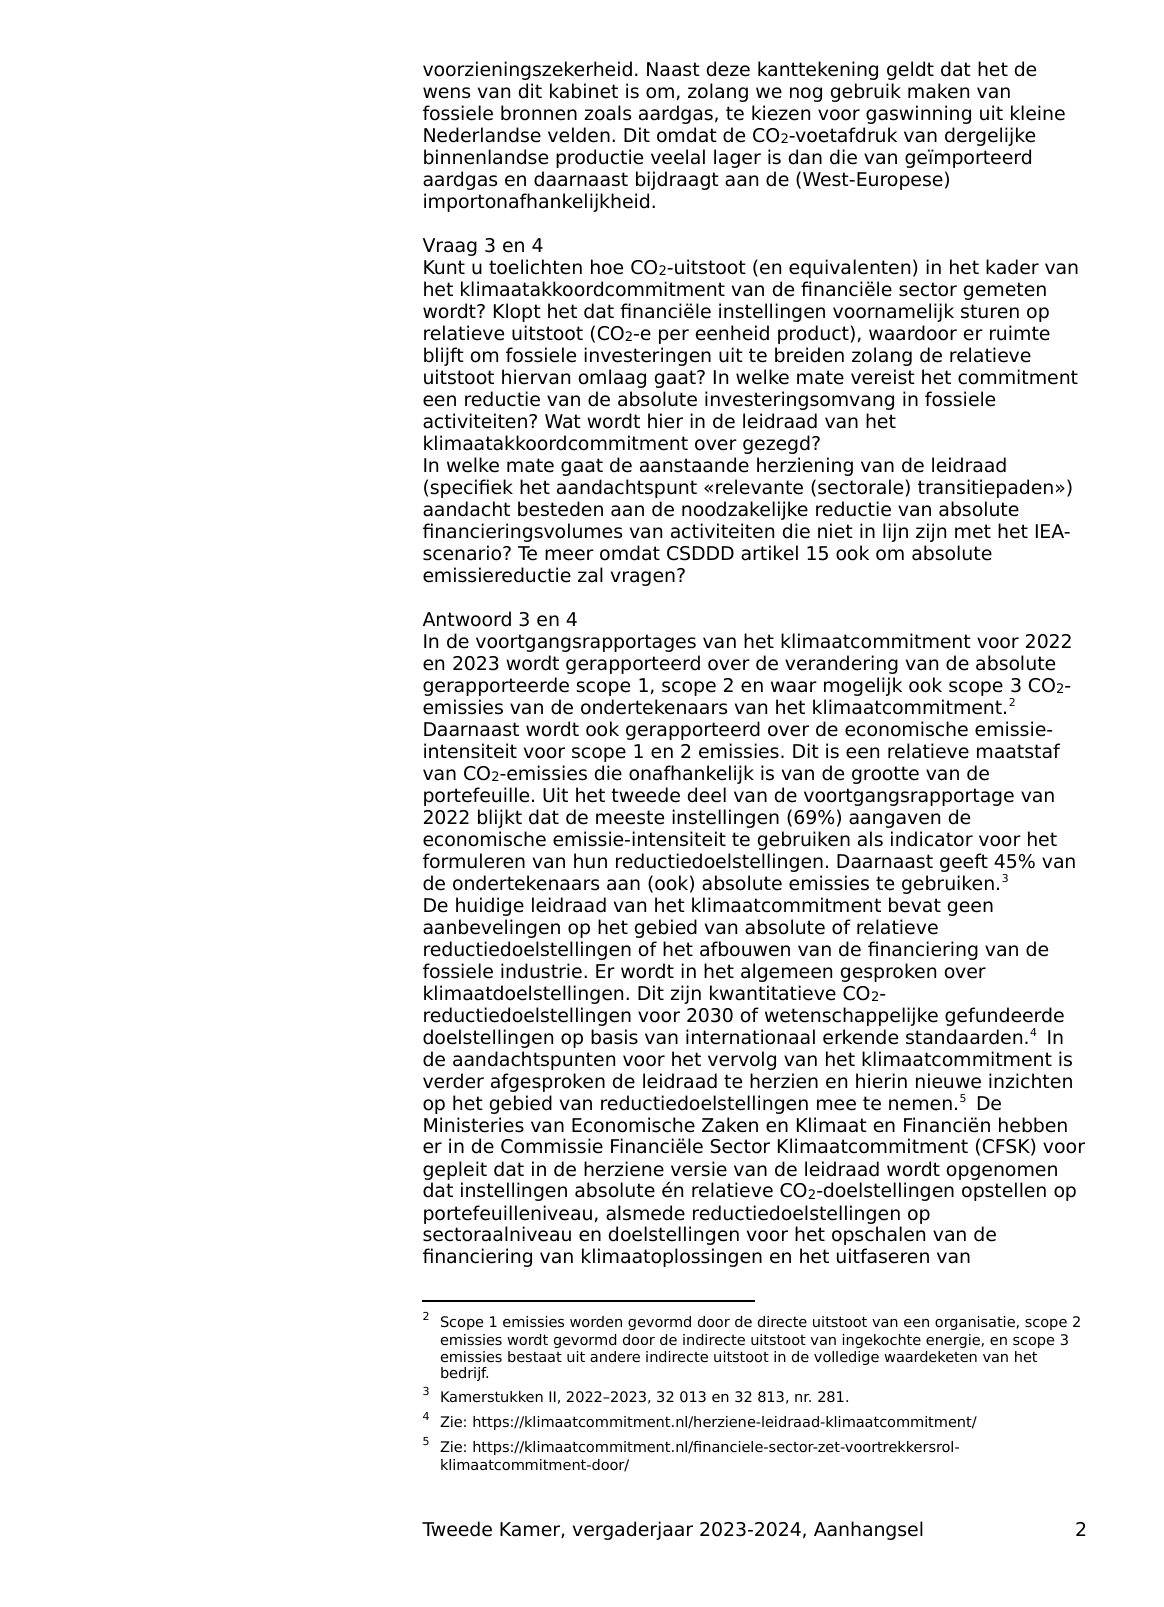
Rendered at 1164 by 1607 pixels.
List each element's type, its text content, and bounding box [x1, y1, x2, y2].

text Scope 1 emissies worden gevormd door de directe uitstoot van een organisatie, scope 2 emissies wordt gevormd door de indirecte uitstoot van ingekochte energie, en scope 3 emissies bestaat uit andere indirecte uitstoot in de volledige waardeketen van het bedrijf. [422, 1310, 1087, 1382]
text In de voortgangsrapportages van het klimaatcommitment voor 2022 en 2023 wordt gerapporteerd over de verandering van de absolute gerapporteerde scope 1, scope 2 en waar mogelijk ook scope 3 CO2-emissies van de ondertekenaars van het klimaatcommitment. Daarnaast wordt ook gerapporteerd over de economische emissie-intensiteit voor scope 1 en 2 emissies. Dit is een relatieve maatstaf van CO2-emissies die onafhankelijk is van de grootte van de portefeuille. Uit het tweede deel van de voortgangsrapportage van 2022 blijkt dat de meeste instellingen (69%) aangaven de economische emissie-intensiteit te gebruiken als indicator voor het formuleren van hun reductiedoelstellingen. Daarnaast geeft 45% van de ondertekenaars aan (ook) absolute emissies te gebruiken. [422, 631, 1087, 895]
text Kunt u toelichten hoe CO2-uitstoot (en equivalenten) in het kader van het klimaatakkoordcommitment van de financiële sector gemeten wordt? Klopt het dat financiële instellingen voornamelijk sturen op relatieve uitstoot (CO2-e per eenheid product), waardoor er ruimte blijft om fossiele investeringen uit te breiden zolang de relatieve uitstoot hiervan omlaag gaat? In welke mate vereist het commitment een reductie van de absolute investeringsomvang in fossiele activiteiten? Wat wordt hier in de leidraad van het klimaatakkoordcommitment over gezegd? [422, 257, 1087, 455]
text In welke mate gaat de aanstaande herziening van de leidraad (specifiek het aandachtspunt «relevante (sectorale) transitiepaden») aandacht besteden aan de noodzakelijke reductie van absolute financieringsvolumes van activiteiten die niet in lijn zijn met het IEA-scenario? Te meer omdat CSDDD artikel 15 ook om absolute emissiereductie zal vragen? [422, 455, 1087, 587]
text Zie: https://klimaatcommitment.nl/herziene-leidraad-klimaatcommitment/ [422, 1410, 1087, 1432]
text Vraag 3 en 4 [422, 235, 1087, 257]
text Antwoord 3 en 4 [422, 609, 1087, 631]
text Zie: https://klimaatcommitment.nl/financiele-sector-zet-voortrekkersrol-klimaatcommitment-door/ [422, 1435, 1087, 1474]
text De huidige leidraad van het klimaatcommitment bevat geen aanbevelingen op het gebied van absolute of relatieve reductiedoelstellingen of het afbouwen van de financiering van de fossiele industrie. Er wordt in het algemeen gesproken over klimaatdoelstellingen. Dit zijn kwantitatieve CO2-reductiedoelstellingen voor 2030 of wetenschappelijke gefundeerde doelstellingen op basis van internationaal erkende standaarden. In de aandachtspunten voor het vervolg van het klimaatcommitment is verder afgesproken de leidraad te herzien en hierin nieuwe inzichten op het gebied van reductiedoelstellingen mee te nemen. De Ministeries van Economische Zaken en Klimaat en Financiën hebben er in de Commissie Financiële Sector Klimaatcommitment (CFSK) voor gepleit dat in de herziene versie van de leidraad wordt opgenomen dat instellingen absolute én relatieve CO2-doelstellingen opstellen op portefeuilleniveau, alsmede reductiedoelstellingen op sectoraalniveau en doelstellingen voor het opschalen van de financiering van klimaatoplossingen en het uitfaseren van [422, 895, 1087, 1268]
text Kamerstukken II, 2022–2023, 32 013 en 32 813, nr. 281. [422, 1385, 1087, 1407]
text voorzieningszekerheid. Naast deze kanttekening geldt dat het de wens van dit kabinet is om, zolang we nog gebruik maken van fossiele bronnen zoals aardgas, te kiezen voor gaswinning uit kleine Nederlandse velden. Dit omdat de CO2-voetafdruk van dergelijke binnenlandse productie veelal lager is dan die van geïmporteerd aardgas en daarnaast bijdraagt aan de (West-Europese) importonafhankelijkheid. [422, 59, 1087, 213]
